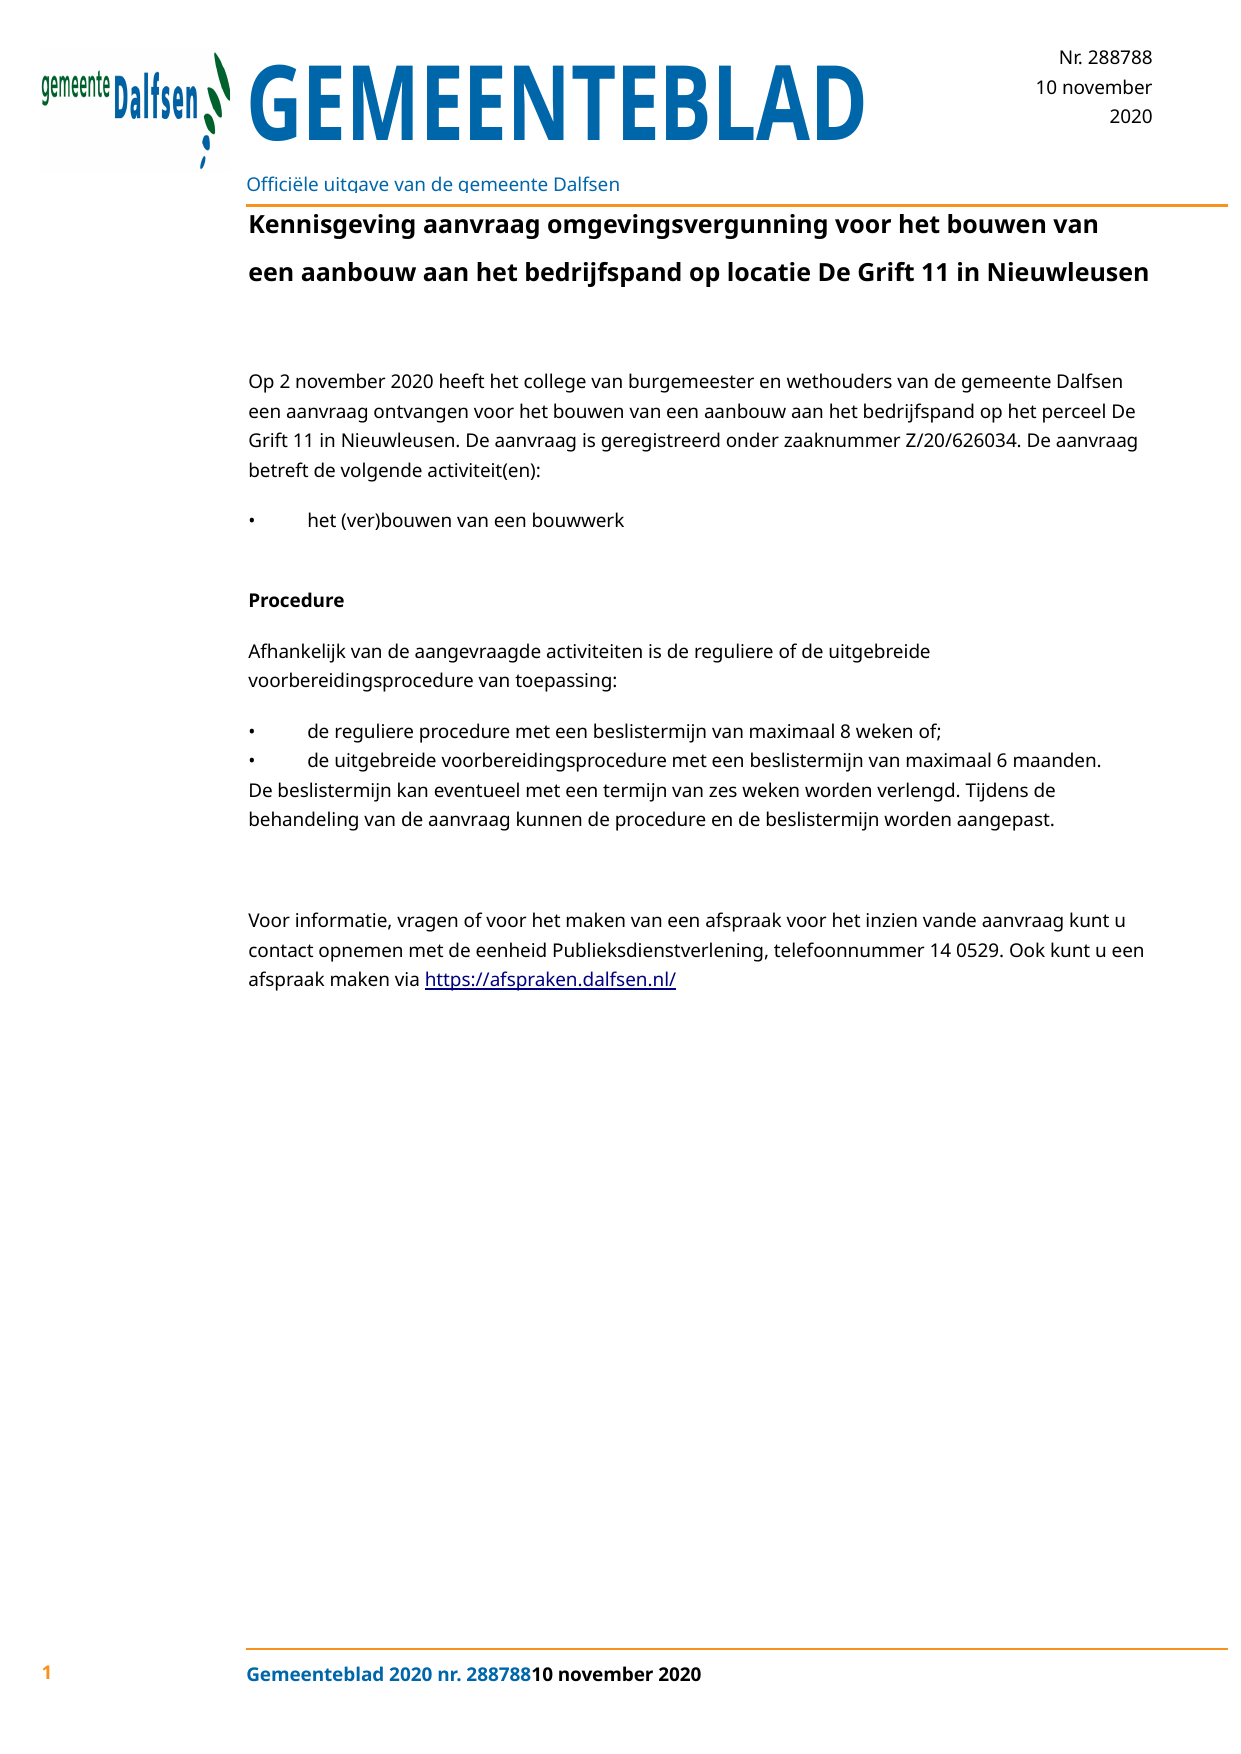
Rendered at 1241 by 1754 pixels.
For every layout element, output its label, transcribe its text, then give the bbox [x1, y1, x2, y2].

list de uitgebreide voorbereidingsprocedure met een beslistermijn van maximaal 6 maanden. [248, 747, 1152, 773]
text Procedure [248, 587, 1152, 613]
list de reguliere procedure met een beslistermijn van maximaal 8 weken of; [248, 718, 1152, 744]
list het (ver)bouwen van een bouwwerk [248, 507, 1152, 533]
text Kennisgeving aanvraag omgevingsvergunning voor het bouwen van een aanbouw aan het bedrijfspand op locatie De Grift 11 in Nieuwleusen [248, 207, 1152, 288]
text Op 2 november 2020 heeft het college van burgemeester en wethouders van de gemeente Dalfsen een aanvraag ontvangen voor het bouwen van een aanbouw aan het bedrijfspand op het perceel De Grift 11 in Nieuwleusen. De aanvraag is geregistreerd onder zaaknummer Z/20/626034. De aanvraag betreft de volgende activiteit(en): [248, 368, 1152, 483]
text De beslistermijn kan eventueel met een termijn van zes weken worden verlengd. Tijdens de behandeling van de aanvraag kunnen de procedure en de beslistermijn worden aangepast. [248, 777, 1152, 832]
text Voor informatie, vragen of voor het maken van een afspraak voor het inzien vande aanvraag kunt u contact opnemen met de eenheid Publieksdienstverlening, telefoonnummer 14 0529. Ook kunt u een afspraak maken via https://afspraken.dalfsen.nl/ [248, 907, 1152, 992]
text Afhankelijk van de aangevraagde activiteiten is de reguliere of de uitgebreide voorbereidingsprocedure van toepassing: [248, 638, 1152, 693]
picture [41, 47, 231, 172]
